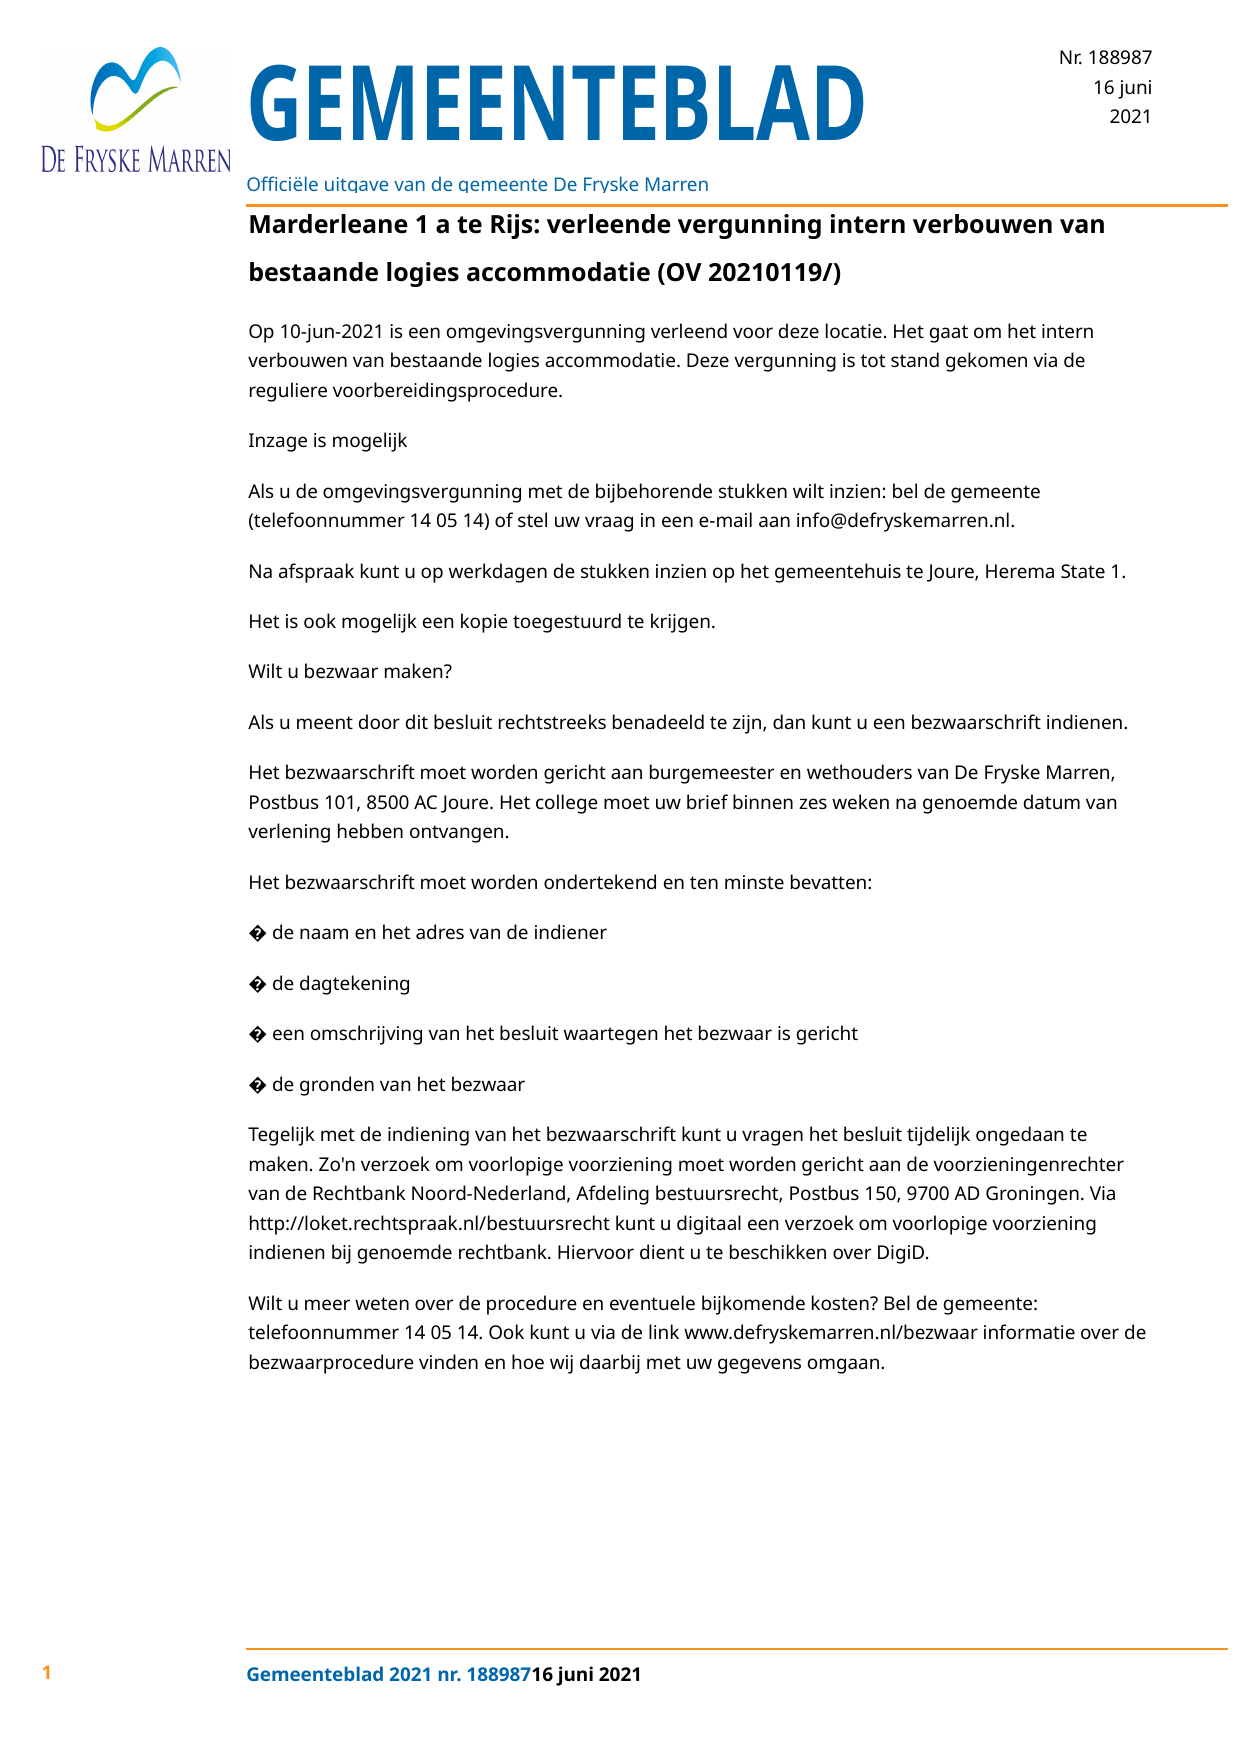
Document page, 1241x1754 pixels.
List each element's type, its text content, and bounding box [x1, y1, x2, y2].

text Het bezwaarschrift moet worden gericht aan burgemeester en wethouders van De Fryske Marren, Postbus 101, 8500 AC Joure. Het college moet uw brief binnen zes weken na genoemde datum van verlening hebben ontvangen. [248, 759, 1152, 844]
text Het is ook mogelijk een kopie toegestuurd te krijgen. [248, 608, 1152, 634]
text � de gronden van het bezwaar [248, 1071, 1152, 1097]
text Tegelijk met de indiening van het bezwaarschrift kunt u vragen het besluit tijdelijk ongedaan te maken. Zo'n verzoek om voorlopige voorziening moet worden gericht aan de voorzieningenrechter van de Rechtbank Noord-Nederland, Afdeling bestuursrecht, Postbus 150, 9700 AD Groningen. Via http://loket.rechtspraak.nl/bestuursrecht kunt u digitaal een verzoek om voorlopige voorziening indienen bij genoemde rechtbank. Hiervoor dient u te beschikken over DigiD. [248, 1121, 1152, 1265]
picture [41, 47, 231, 172]
text � de dagtekening [248, 970, 1152, 996]
text Wilt u bezwaar maken? [248, 659, 1152, 684]
text Als u meent door dit besluit rechtstreeks benadeeld te zijn, dan kunt u een bezwaarschrift indienen. [248, 709, 1152, 735]
text Als u de omgevingsvergunning met de bijbehorende stukken wilt inzien: bel de gemeente (telefoonnummer 14 05 14) of stel uw vraag in een e-mail aan info@defryskemarren.nl. [248, 478, 1152, 533]
text � de naam en het adres van de indiener [248, 919, 1152, 945]
text Inzage is mogelijk [248, 427, 1152, 453]
text � een omschrijving van het besluit waartegen het bezwaar is gericht [248, 1020, 1152, 1046]
text Op 10-jun-2021 is een omgevingsvergunning verleend voor deze locatie. Het gaat om het intern verbouwen van bestaande logies accommodatie. Deze vergunning is tot stand gekomen via de reguliere voorbereidingsprocedure. [248, 318, 1152, 403]
text Het bezwaarschrift moet worden ondertekend en ten minste bevatten: [248, 869, 1152, 895]
text Wilt u meer weten over de procedure en eventuele bijkomende kosten? Bel de gemeente: telefoonnummer 14 05 14. Ook kunt u via de link www.defryskemarren.nl/bezwaar informatie over de bezwaarprocedure vinden en hoe wij daarbij met uw gegevens omgaan. [248, 1290, 1152, 1375]
text Marderleane 1 a te Rijs: verleende vergunning intern verbouwen van bestaande logies accommodatie (OV 20210119/) [248, 207, 1152, 288]
text Na afspraak kunt u op werkdagen de stukken inzien op het gemeentehuis te Joure, Herema State 1. [248, 558, 1152, 584]
